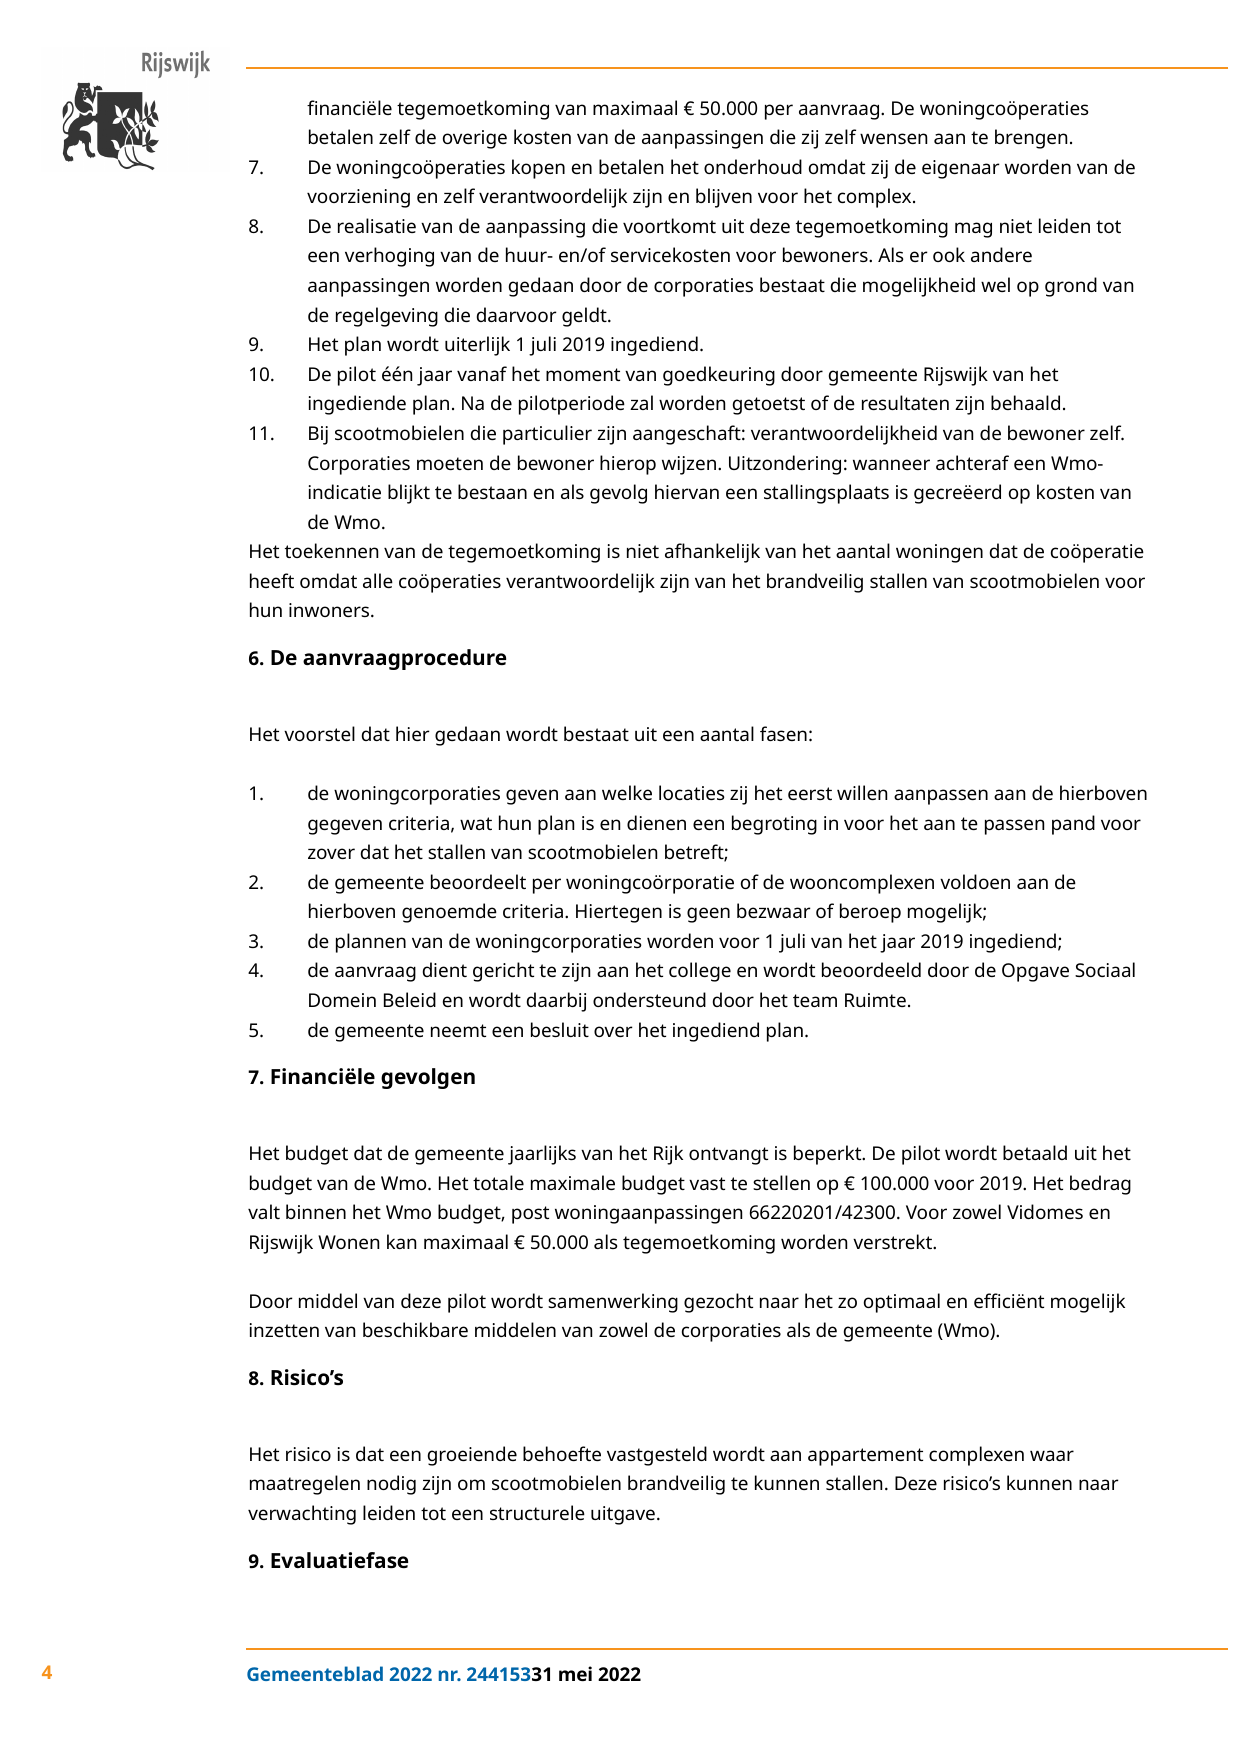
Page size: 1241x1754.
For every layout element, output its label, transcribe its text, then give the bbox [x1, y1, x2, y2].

text Door middel van deze pilot wordt samenwerking gezocht naar het zo optimaal en efficiënt mogelijk inzetten van beschikbare middelen van zowel de corporaties als de gemeente (Wmo). [248, 1288, 1152, 1343]
text Het toekennen van de tegemoetkoming is niet afhankelijk van het aantal woningen dat de coöperatie heeft omdat alle coöperaties verantwoordelijk zijn van het brandveilig stallen van scootmobielen voor hun inwoners. [248, 538, 1152, 623]
list de woningcorporaties geven aan welke locaties zij het eerst willen aanpassen aan de hierboven gegeven criteria, wat hun plan is en dienen een begroting in voor het aan te passen pand voor zover dat het stallen van scootmobielen betreft; [248, 780, 1152, 865]
text 8. Risico’s [248, 1363, 1152, 1392]
text 7. Financiële gevolgen [248, 1062, 1152, 1091]
list de gemeente neemt een besluit over het ingediend plan. [248, 1017, 1152, 1043]
text Het budget dat de gemeente jaarlijks van het Rijk ontvangt is beperkt. De pilot wordt betaald uit het budget van de Wmo. Het totale maximale budget vast te stellen op € 100.000 voor 2019. Het bedrag valt binnen het Wmo budget, post woningaanpassingen 66220201/42300. Voor zowel Vidomes en Rijswijk Wonen kan maximaal € 50.000 als tegemoetkoming worden verstrekt. [248, 1140, 1152, 1255]
text 9. Evaluatiefase [248, 1546, 1152, 1574]
text 6. De aanvraagprocedure [248, 643, 1152, 672]
list Het plan wordt uiterlijk 1 juli 2019 ingediend. [248, 331, 1152, 357]
text Het risico is dat een groeiende behoefte vastgesteld wordt aan appartement complexen waar maatregelen nodig zijn om scootmobielen brandveilig te kunnen stallen. Deze risico’s kunnen naar verwachting leiden tot een structurele uitgave. [248, 1441, 1152, 1526]
list de aanvraag dient gericht te zijn aan het college en wordt beoordeeld door de Opgave Sociaal Domein Beleid en wordt daarbij ondersteund door het team Ruimte. [248, 958, 1152, 1013]
list De pilot één jaar vanaf het moment van goedkeuring door gemeente Rijswijk van het ingediende plan. Na de pilotperiode zal worden getoetst of de resultaten zijn behaald. [248, 361, 1152, 416]
list De realisatie van de aanpassing die voortkomt uit deze tegemoetkoming mag niet leiden tot een verhoging van de huur- en/of servicekosten voor bewoners. Als er ook andere aanpassingen worden gedaan door de corporaties bestaat die mogelijkheid wel op grond van de regelgeving die daarvoor geldt. [248, 213, 1152, 328]
list De woningcoöperaties kopen en betalen het onderhoud omdat zij de eigenaar worden van de voorziening en zelf verantwoordelijk zijn en blijven voor het complex. [248, 154, 1152, 209]
list de gemeente beoordeelt per woningcoörporatie of de wooncomplexen voldoen aan de hierboven genoemde criteria. Hiertegen is geen bezwaar of beroep mogelijk; [248, 869, 1152, 924]
list financiële tegemoetkoming van maximaal € 50.000 per aanvraag. De woningcoöperaties betalen zelf de overige kosten van de aanpassingen die zij zelf wensen aan te brengen. [248, 95, 1152, 150]
list Bij scootmobielen die particulier zijn aangeschaft: verantwoordelijkheid van de bewoner zelf. Corporaties moeten de bewoner hierop wijzen. Uitzondering: wanneer achteraf een Wmo-indicatie blijkt te bestaan en als gevolg hiervan een stallingsplaats is gecreëerd op kosten van de Wmo. [248, 420, 1152, 535]
list de plannen van de woningcorporaties worden voor 1 juli van het jaar 2019 ingediend; [248, 928, 1152, 954]
text Het voorstel dat hier gedaan wordt bestaat uit een aantal fasen: [248, 721, 1152, 747]
picture [41, 47, 231, 172]
